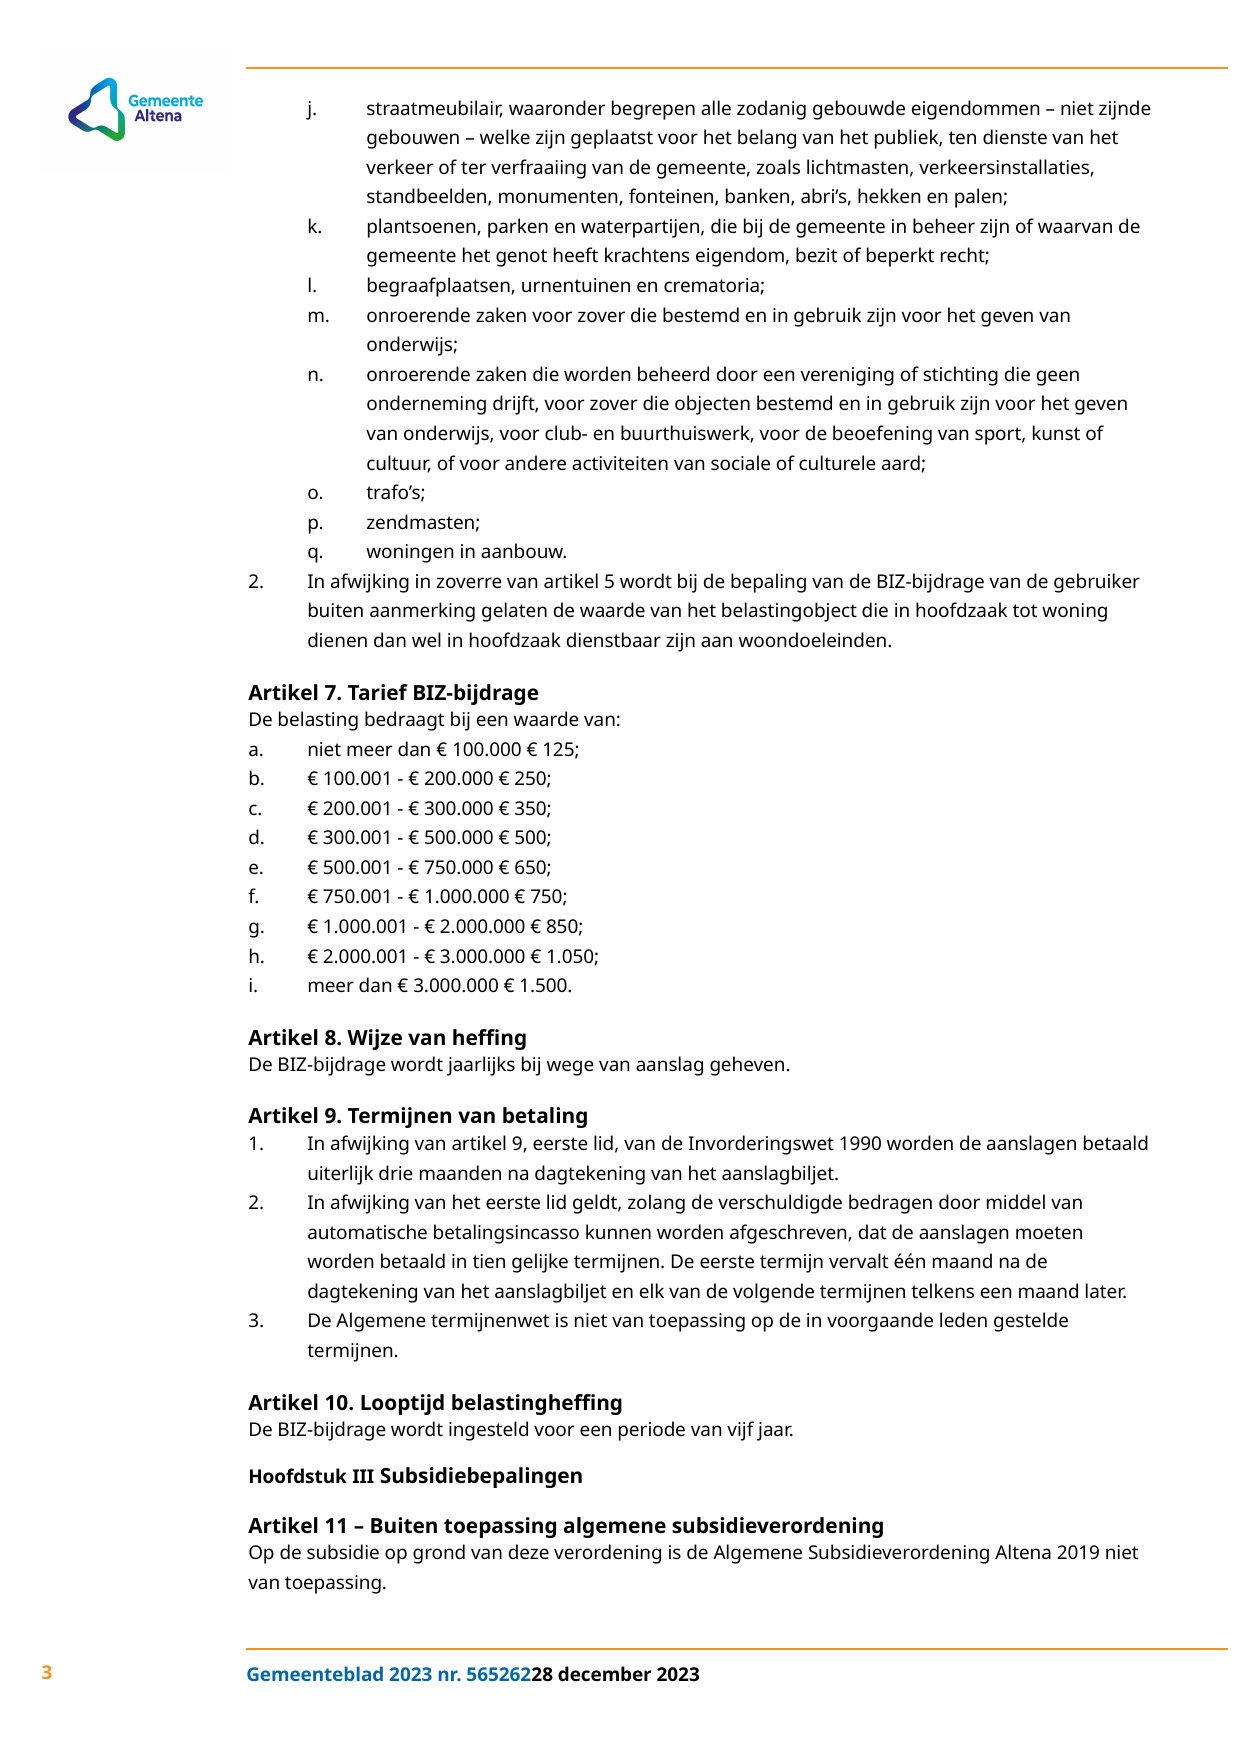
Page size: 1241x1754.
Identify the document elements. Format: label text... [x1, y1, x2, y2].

picture [41, 47, 231, 172]
list straatmeubilair, waaronder begrepen alle zodanig gebouwde eigendommen – niet zijnde gebouwen – welke zijn geplaatst voor het belang van het publiek, ten dienste van het verkeer of ter verfraaiing van de gemeente, zoals lichtmasten, verkeersinstallaties, standbeelden, monumenten, fonteinen, banken, abri’s, hekken en palen; [307, 95, 1152, 209]
list begraafplaatsen, urnentuinen en crematoria; [307, 272, 1152, 298]
list € 500.001 - € 750.000 € 650; [248, 854, 1152, 880]
text Artikel 7. Tarief BIZ-bijdrage [248, 678, 1152, 706]
list € 1.000.001 - € 2.000.000 € 850; [248, 913, 1152, 939]
list € 750.001 - € 1.000.000 € 750; [248, 884, 1152, 909]
list plantsoenen, parken en waterpartijen, die bij de gemeente in beheer zijn of waarvan de gemeente het genot heeft krachtens eigendom, bezit of beperkt recht; [307, 213, 1152, 268]
list onroerende zaken voor zover die bestemd en in gebruik zijn voor het geven van onderwijs; [307, 302, 1152, 357]
list zendmasten; [307, 509, 1152, 535]
list woningen in aanbouw. [307, 538, 1152, 564]
text Hoofdstuk III Subsidiebepalingen [248, 1462, 1152, 1490]
list trafo’s; [307, 479, 1152, 505]
text De BIZ-bijdrage wordt ingesteld voor een periode van vijf jaar. [248, 1416, 1152, 1442]
text De belasting bedraagt bij een waarde van: [248, 706, 1152, 732]
list € 100.001 - € 200.000 € 250; [248, 765, 1152, 791]
list In afwijking van artikel 9, eerste lid, van de Invorderingswet 1990 worden de aanslagen betaald uiterlijk drie maanden na dagtekening van het aanslagbiljet. [248, 1130, 1152, 1185]
list In afwijking van het eerste lid geldt, zolang de verschuldigde bedragen door middel van automatische betalingsincasso kunnen worden afgeschreven, dat de aanslagen moeten worden betaald in tien gelijke termijnen. De eerste termijn vervalt één maand na de dagtekening van het aanslagbiljet en elk van de volgende termijnen telkens een maand later. [248, 1189, 1152, 1304]
text Artikel 8. Wijze van heffing [248, 1023, 1152, 1051]
text Artikel 10. Looptijd belastingheffing [248, 1388, 1152, 1416]
list onroerende zaken die worden beheerd door een vereniging of stichting die geen onderneming drijft, voor zover die objecten bestemd en in gebruik zijn voor het geven van onderwijs, voor club- en buurthuiswerk, voor de beoefening van sport, kunst of cultuur, of voor andere activiteiten van sociale of culturele aard; [307, 361, 1152, 476]
list niet meer dan € 100.000 € 125; [248, 736, 1152, 761]
text Artikel 9. Termijnen van betaling [248, 1102, 1152, 1130]
list € 200.001 - € 300.000 € 350; [248, 795, 1152, 821]
list € 2.000.001 - € 3.000.000 € 1.050; [248, 943, 1152, 968]
text De BIZ-bijdrage wordt jaarlijks bij wege van aanslag geheven. [248, 1051, 1152, 1077]
list € 300.001 - € 500.000 € 500; [248, 824, 1152, 850]
text Op de subsidie op grond van deze verordening is de Algemene Subsidieverordening Altena 2019 niet van toepassing. [248, 1539, 1152, 1595]
text Artikel 11 – Buiten toepassing algemene subsidieverordening [248, 1511, 1152, 1539]
list In afwijking in zoverre van artikel 5 wordt bij de bepaling van de BIZ-bijdrage van de gebruiker buiten aanmerking gelaten de waarde van het belastingobject die in hoofdzaak tot woning dienen dan wel in hoofdzaak dienstbaar zijn aan woondoeleinden. [248, 568, 1152, 653]
list meer dan € 3.000.000 € 1.500. [248, 972, 1152, 998]
list De Algemene termijnenwet is niet van toepassing op de in voorgaande leden gestelde termijnen. [248, 1308, 1152, 1363]
